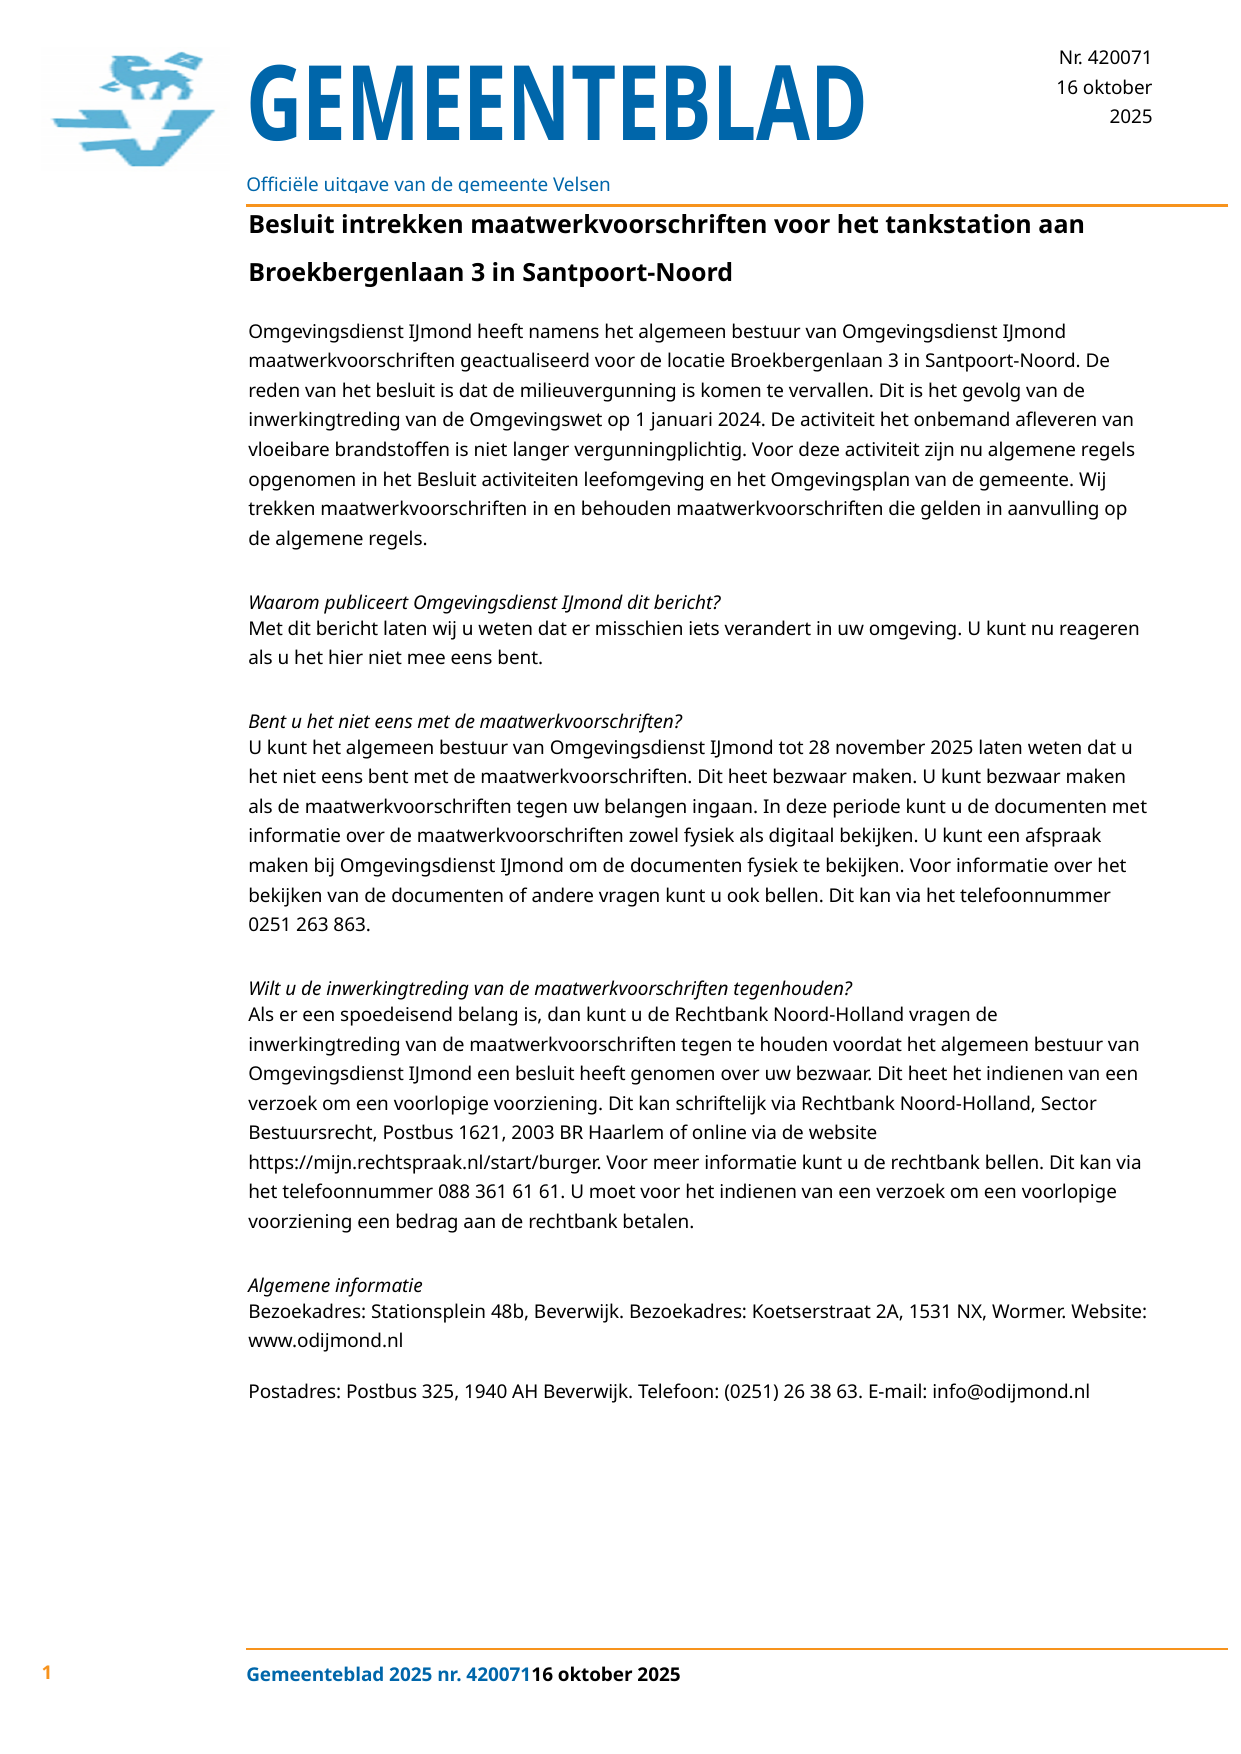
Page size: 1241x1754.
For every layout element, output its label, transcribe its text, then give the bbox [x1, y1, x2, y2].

text Algemene informatie [248, 1272, 1152, 1298]
text Bezoekadres: Stationsplein 48b, Beverwijk. Bezoekadres: Koetserstraat 2A, 1531 NX, Wormer. Website: www.odijmond.nl [248, 1298, 1152, 1353]
text Besluit intrekken maatwerkvoorschriften voor het tankstation aan Broekbergenlaan 3 in Santpoort-Noord [248, 207, 1152, 288]
text U kunt het algemeen bestuur van Omgevingsdienst IJmond tot 28 november 2025 laten weten dat u het niet eens bent met de maatwerkvoorschriften. Dit heet bezwaar maken. U kunt bezwaar maken als de maatwerkvoorschriften tegen uw belangen ingaan. In deze periode kunt u de documenten met informatie over de maatwerkvoorschriften zowel fysiek als digitaal bekijken. U kunt een afspraak maken bij Omgevingsdienst IJmond om de documenten fysiek te bekijken. Voor informatie over het bekijken van de documenten of andere vragen kunt u ook bellen. Dit kan via het telefoonnummer 0251 263 863. [248, 734, 1152, 937]
picture [41, 47, 231, 172]
text Wilt u de inwerkingtreding van de maatwerkvoorschriften tegenhouden? [248, 975, 1152, 1001]
text Omgevingsdienst IJmond heeft namens het algemeen bestuur van Omgevingsdienst IJmond maatwerkvoorschriften geactualiseerd voor de locatie Broekbergenlaan 3 in Santpoort-Noord. De reden van het besluit is dat de milieuvergunning is komen te vervallen. Dit is het gevolg van de inwerkingtreding van de Omgevingswet op 1 januari 2024. De activiteit het onbemand afleveren van vloeibare brandstoffen is niet langer vergunningplichtig. Voor deze activiteit zijn nu algemene regels opgenomen in het Besluit activiteiten leefomgeving en het Omgevingsplan van de gemeente. Wij trekken maatwerkvoorschriften in en behouden maatwerkvoorschriften die gelden in aanvulling op de algemene regels. [248, 318, 1152, 551]
text Waarom publiceert Omgevingsdienst IJmond dit bericht? [248, 589, 1152, 615]
text Als er een spoedeisend belang is, dan kunt u de Rechtbank Noord-Holland vragen de inwerkingtreding van de maatwerkvoorschriften tegen te houden voordat het algemeen bestuur van Omgevingsdienst IJmond een besluit heeft genomen over uw bezwaar. Dit heet het indienen van een verzoek om een voorlopige voorziening. Dit kan schriftelijk via Rechtbank Noord-Holland, Sector Bestuursrecht, Postbus 1621, 2003 BR Haarlem of online via de website https://mijn.rechtspraak.nl/start/burger. Voor meer informatie kunt u de rechtbank bellen. Dit kan via het telefoonnummer 088 361 61 61. U moet voor het indienen van een verzoek om een voorlopige voorziening een bedrag aan de rechtbank betalen. [248, 1001, 1152, 1234]
text Met dit bericht laten wij u weten dat er misschien iets verandert in uw omgeving. U kunt nu reageren als u het hier niet mee eens bent. [248, 615, 1152, 670]
text Bent u het niet eens met de maatwerkvoorschriften? [248, 708, 1152, 734]
text Postadres: Postbus 325, 1940 AH Beverwijk. Telefoon: (0251) 26 38 63. E-mail: info@odijmond.nl [248, 1378, 1152, 1404]
